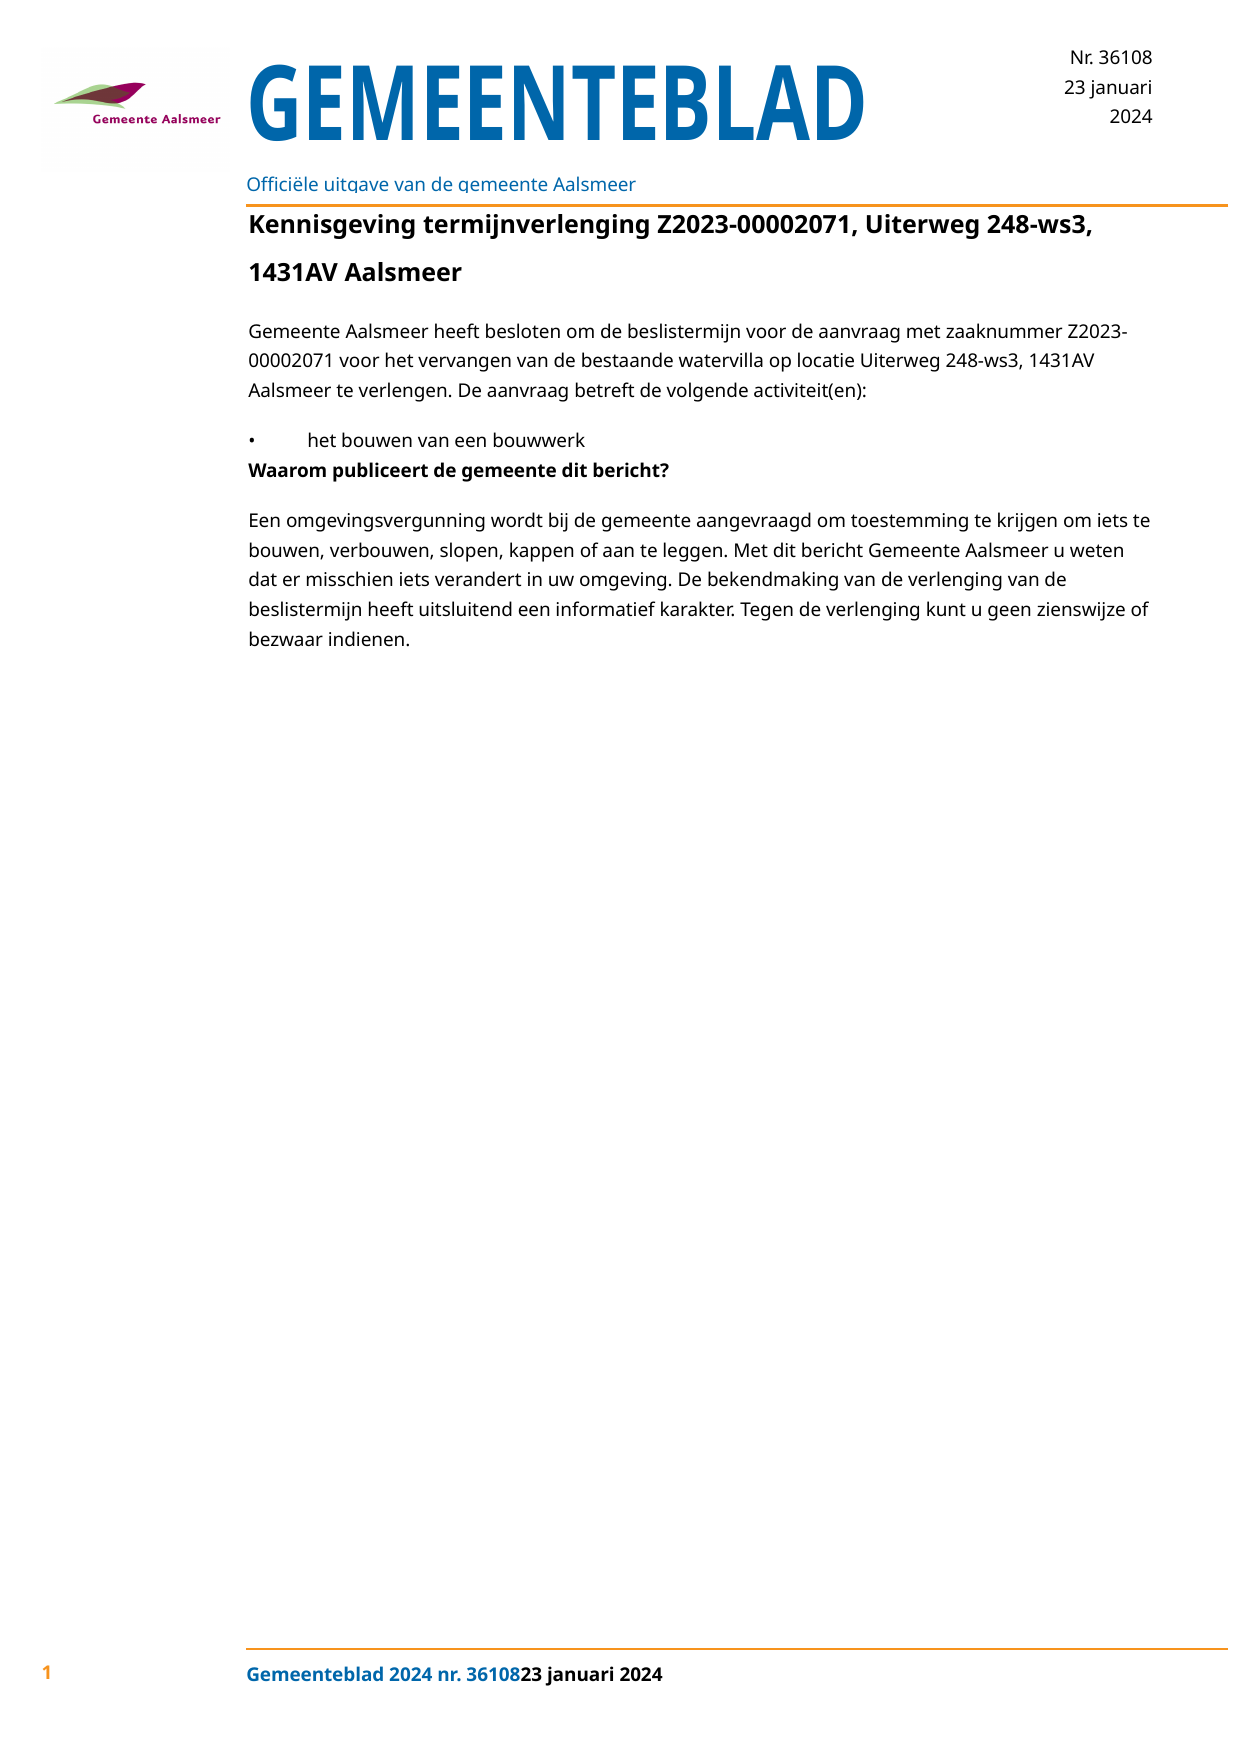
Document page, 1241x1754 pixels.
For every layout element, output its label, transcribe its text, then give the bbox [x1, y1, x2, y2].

picture [41, 47, 231, 172]
text Kennisgeving termijnverlenging Z2023-00002071, Uiterweg 248-ws3, 1431AV Aalsmeer [248, 207, 1152, 288]
list het bouwen van een bouwwerk [248, 427, 1152, 453]
text Waarom publiceert de gemeente dit bericht? [248, 457, 1152, 483]
text Gemeente Aalsmeer heeft besloten om de beslistermijn voor de aanvraag met zaaknummer Z2023-00002071 voor het vervangen van de bestaande watervilla op locatie Uiterweg 248-ws3, 1431AV Aalsmeer te verlengen. De aanvraag betreft de volgende activiteit(en): [248, 318, 1152, 403]
text Een omgevingsvergunning wordt bij de gemeente aangevraagd om toestemming te krijgen om iets te bouwen, verbouwen, slopen, kappen of aan te leggen. Met dit bericht Gemeente Aalsmeer u weten dat er misschien iets verandert in uw omgeving. De bekendmaking van de verlenging van de beslistermijn heeft uitsluitend een informatief karakter. Tegen de verlenging kunt u geen zienswijze of bezwaar indienen. [248, 507, 1152, 652]
